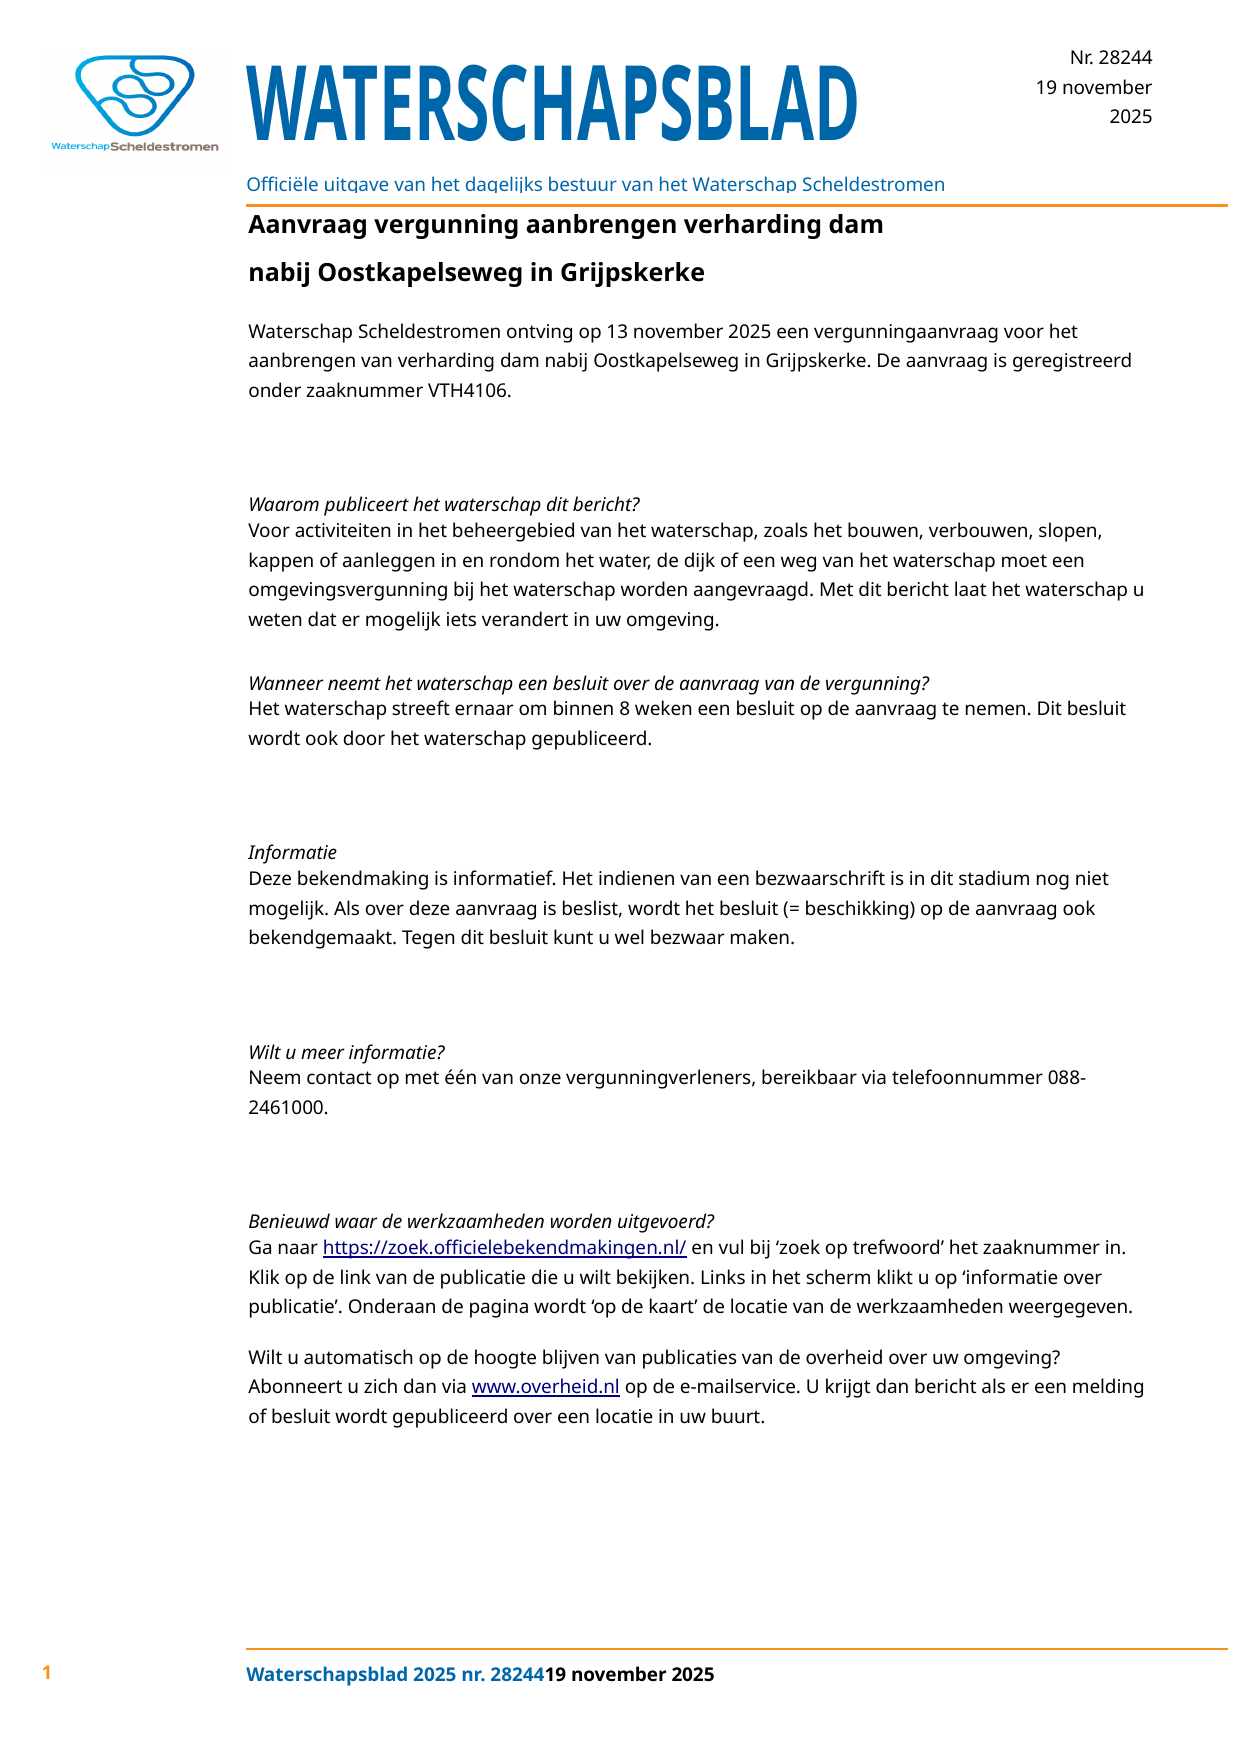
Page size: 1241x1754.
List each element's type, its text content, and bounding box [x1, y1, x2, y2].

text Wanneer neemt het waterschap een besluit over de aanvraag van de vergunning? [248, 670, 1152, 696]
text Wilt u automatisch op de hoogte blijven van publicaties van de overheid over uw omgeving? Abonneert u zich dan via www.overheid.nl op de e-mailservice. U krijgt dan bericht als er een melding of besluit wordt gepubliceerd over een locatie in uw buurt. [248, 1344, 1152, 1429]
text Wilt u meer informatie? [248, 1039, 1152, 1064]
text Deze bekendmaking is informatief. Het indienen van een bezwaarschrift is in dit stadium nog niet mogelijk. Als over deze aanvraag is beslist, wordt het besluit (= beschikking) op de aanvraag ook bekendgemaakt. Tegen dit besluit kunt u wel bezwaar maken. [248, 865, 1152, 950]
text Waterschap Scheldestromen ontving op 13 november 2025 een vergunningaanvraag voor het aanbrengen van verharding dam nabij Oostkapelseweg in Grijpskerke. De aanvraag is geregistreerd onder zaaknummer VTH4106. [248, 318, 1152, 403]
text Aanvraag vergunning aanbrengen verharding dam nabij Oostkapelseweg in Grijpskerke [248, 207, 1152, 288]
text Informatie [248, 839, 1152, 865]
text Neem contact op met één van onze vergunningverleners, bereikbaar via telefoonnummer 088-2461000. [248, 1064, 1152, 1120]
text Het waterschap streeft ernaar om binnen 8 weken een besluit op de aanvraag te nemen. Dit besluit wordt ook door het waterschap gepubliceerd. [248, 696, 1152, 751]
picture [41, 47, 231, 172]
text Benieuwd waar de werkzaamheden worden uitgevoerd? [248, 1208, 1152, 1234]
text Voor activiteiten in het beheergebied van het waterschap, zoals het bouwen, verbouwen, slopen, kappen of aanleggen in en rondom het water, de dijk of een weg van het waterschap moet een omgevingsvergunning bij het waterschap worden aangevraagd. Met dit bericht laat het waterschap u weten dat er mogelijk iets verandert in uw omgeving. [248, 517, 1152, 632]
text Waarom publiceert het waterschap dit bericht? [248, 491, 1152, 517]
text Ga naar https://zoek.officielebekendmakingen.nl/ en vul bij ‘zoek op trefwoord’ het zaaknummer in. Klik op de link van de publicatie die u wilt bekijken. Links in het scherm klikt u op ‘informatie over publicatie’. Onderaan de pagina wordt ‘op de kaart’ de locatie van de werkzaamheden weergegeven. [248, 1234, 1152, 1319]
